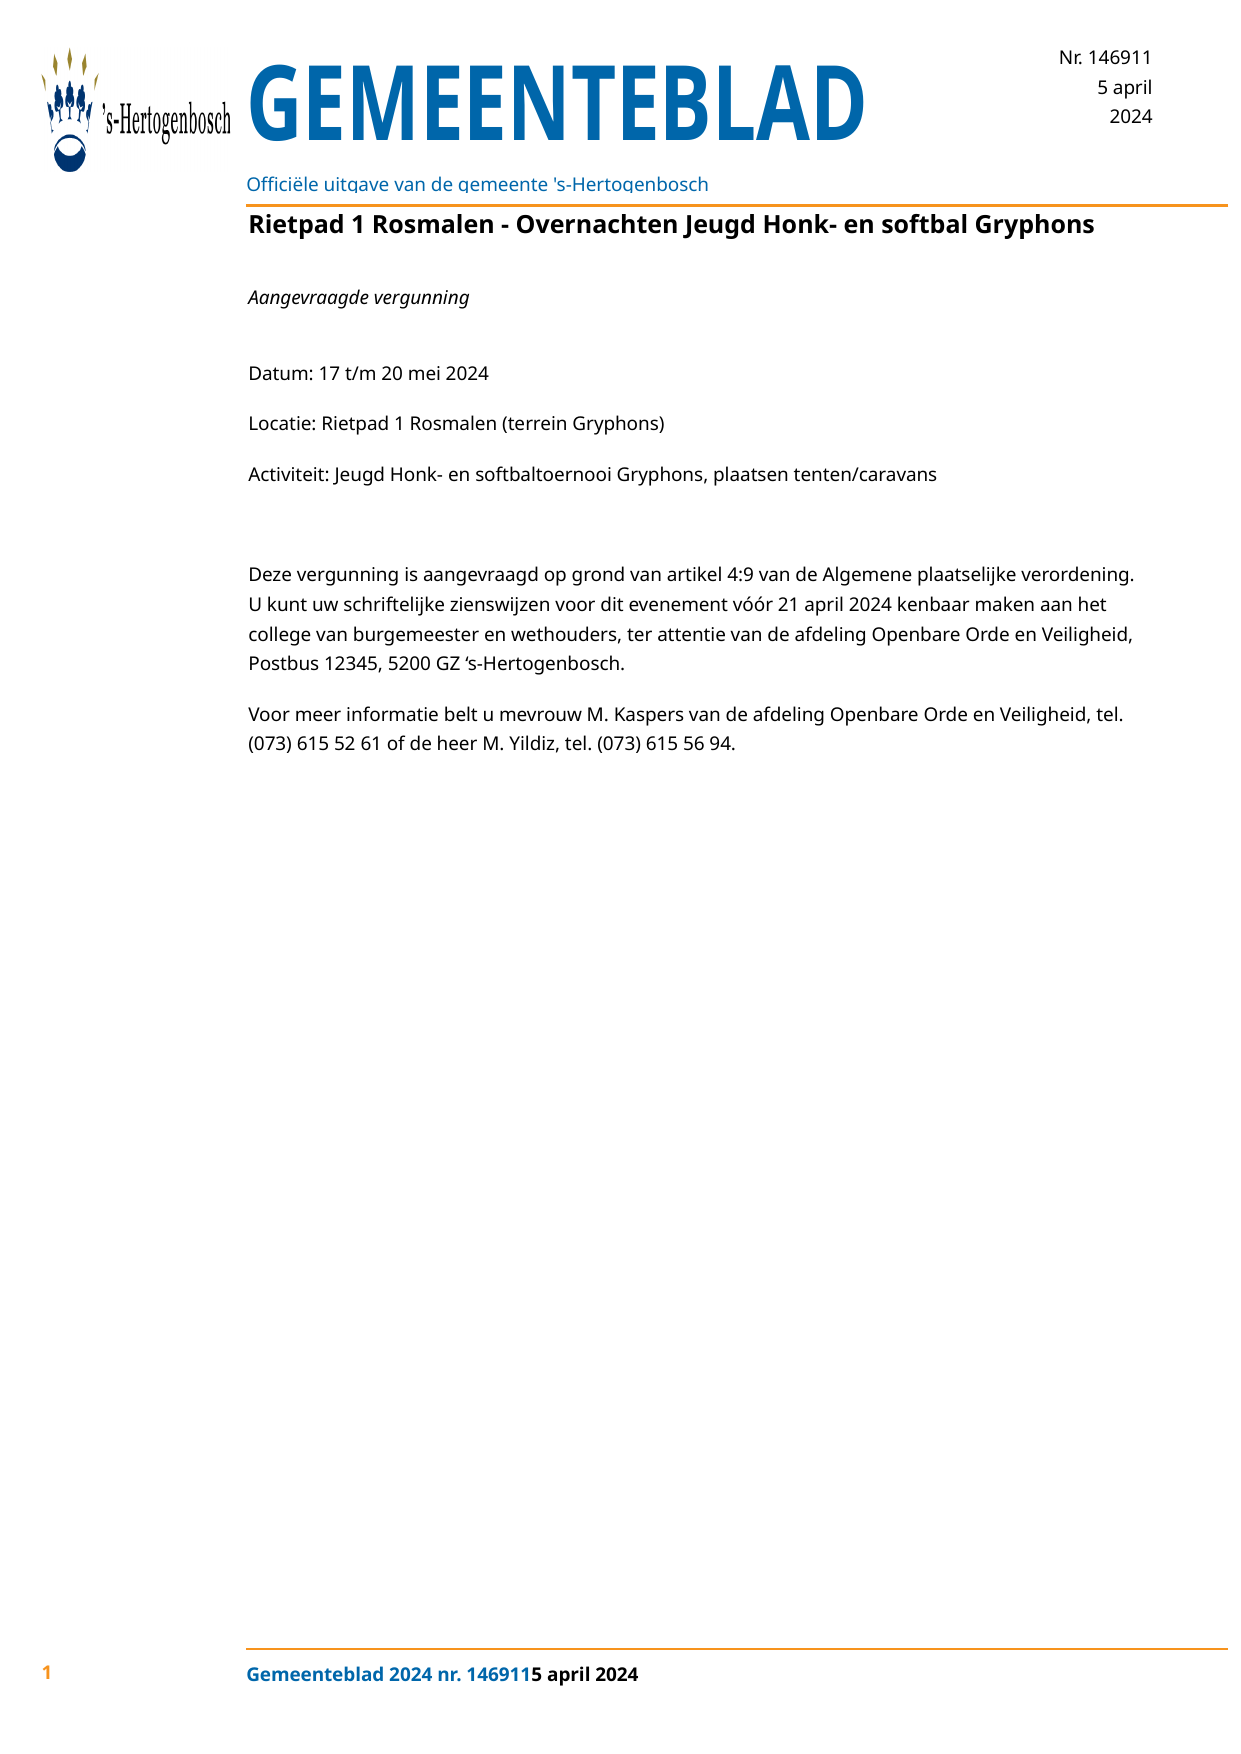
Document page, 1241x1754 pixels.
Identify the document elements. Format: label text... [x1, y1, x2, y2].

text Datum: 17 t/m 20 mei 2024 [248, 360, 1152, 386]
text Rietpad 1 Rosmalen - Overnachten Jeugd Honk- en softbal Gryphons [248, 207, 1152, 241]
text Deze vergunning is aangevraagd op grond van artikel 4:9 van de Algemene plaatselijke verordening. U kunt uw schriftelijke zienswijzen voor dit evenement vóór 21 april 2024 kenbaar maken aan het college van burgemeester en wethouders, ter attentie van de afdeling Openbare Orde en Veiligheid, Postbus 12345, 5200 GZ ‘s-Hertogenbosch. [248, 562, 1152, 676]
text Activiteit: Jeugd Honk- en softbaltoernooi Gryphons, plaatsen tenten/caravans [248, 461, 1152, 487]
picture [41, 47, 231, 172]
text Aangevraagde vergunning [248, 284, 1152, 309]
text Locatie: Rietpad 1 Rosmalen (terrein Gryphons) [248, 410, 1152, 436]
text Voor meer informatie belt u mevrouw M. Kaspers van de afdeling Openbare Orde en Veiligheid, tel. (073) 615 52 61 of de heer M. Yildiz, tel. (073) 615 56 94. [248, 701, 1152, 756]
